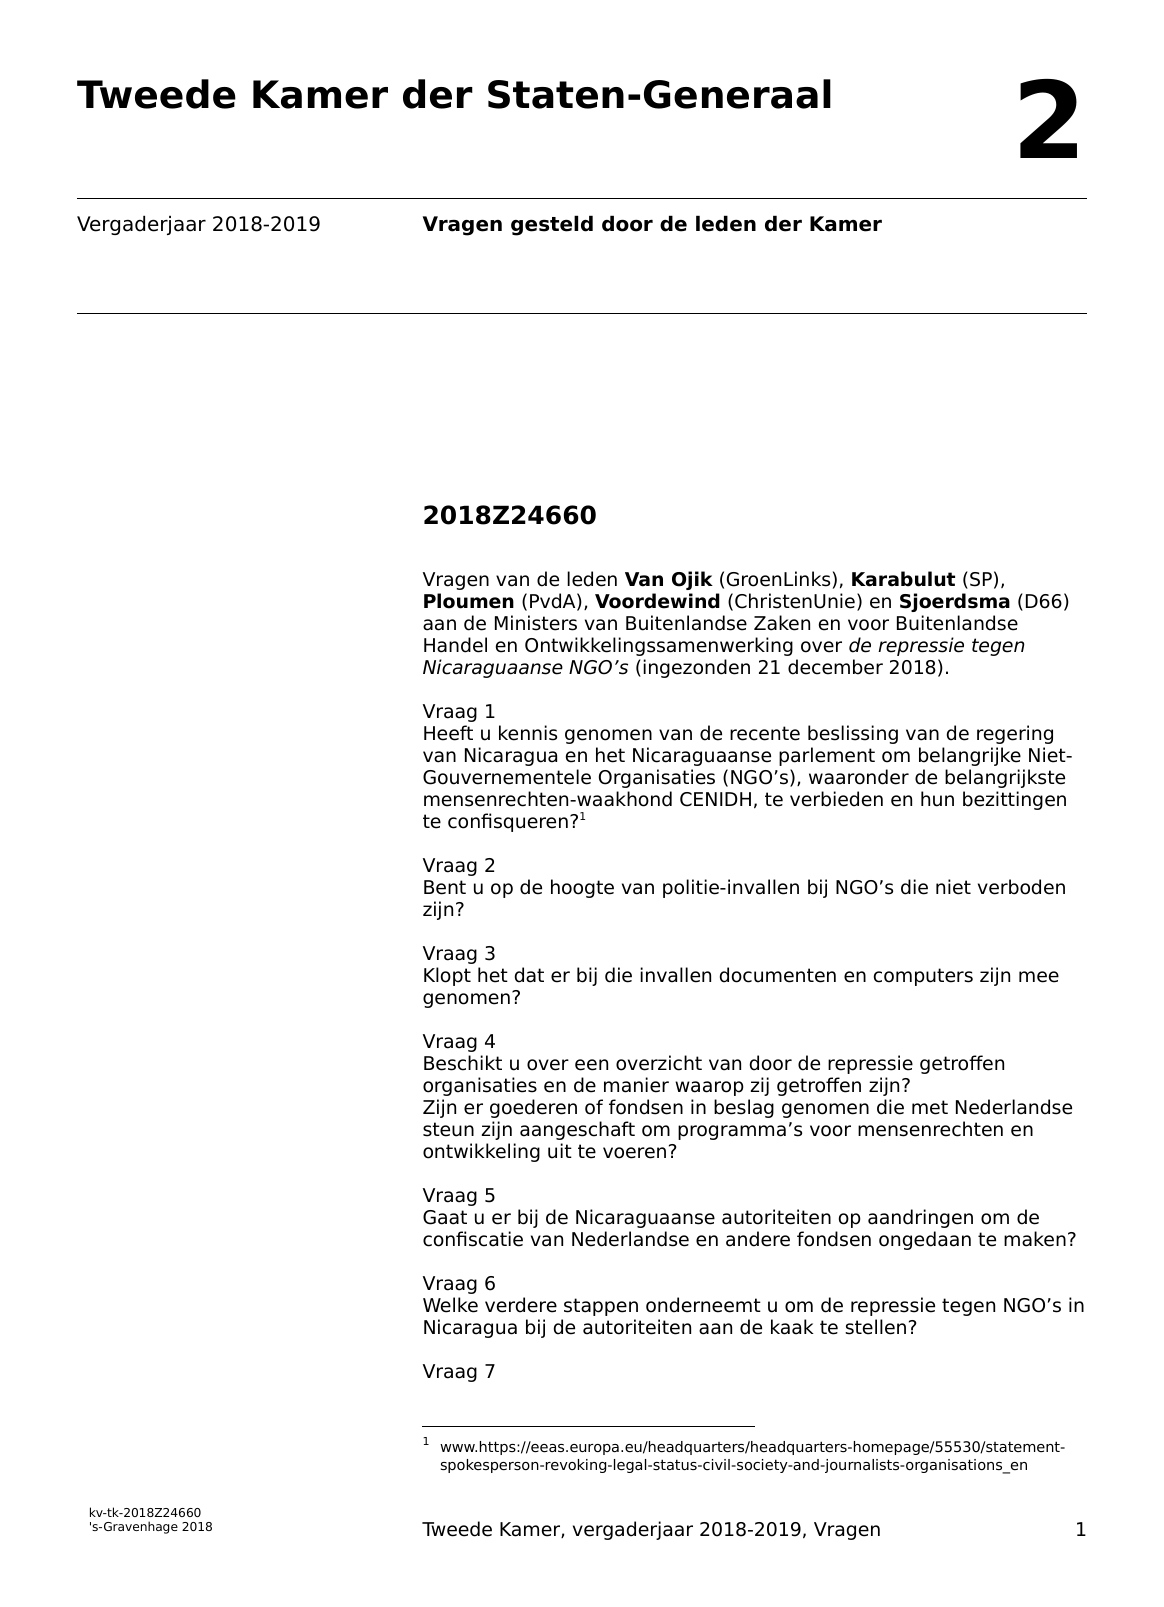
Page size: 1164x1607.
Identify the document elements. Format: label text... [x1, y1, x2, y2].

text Vraag 6 [422, 1273, 1087, 1295]
text Vraag 3 [422, 943, 1087, 965]
text 's-Gravenhage 2018 [88, 1520, 323, 1534]
text Heeft u kennis genomen van de recente beslissing van de regering van Nicaragua en het Nicaraguaanse parlement om belangrijke Niet-Gouvernementele Organisaties (NGO’s), waaronder de belangrijkste mensenrechten-waakhond CENIDH, te verbieden en hun bezittingen te confisqueren? [422, 723, 1087, 833]
text Vraag 7 [422, 1361, 1087, 1383]
text kv-tk-2018Z24660 [88, 1506, 323, 1520]
table_header Tweede Kamer der Staten-Generaal [77, 59, 886, 198]
table_header 2 [886, 59, 1087, 198]
table_cell Vragen gesteld door de leden der Kamer [422, 199, 1087, 313]
text Bent u op de hoogte van politie-invallen bij NGO’s die niet verboden zijn? [422, 877, 1087, 921]
text Vragen van de leden Van Ojik (GroenLinks), Karabulut (SP), Ploumen (PvdA), Voordewind (ChristenUnie) en Sjoerdsma (D66) aan de Ministers van Buitenlandse Zaken en voor Buitenlandse Handel en Ontwikkelingssamenwerking over de repressie tegen Nicaraguaanse NGO’s (ingezonden 21 december 2018). [422, 569, 1087, 679]
text Vraag 5 [422, 1185, 1087, 1207]
text Vraag 2 [422, 855, 1087, 877]
text Welke verdere stappen onderneemt u om de repressie tegen NGO’s in Nicaragua bij de autoriteiten aan de kaak te stellen? [422, 1295, 1087, 1339]
text 2018Z24660 [422, 501, 1087, 531]
table_cell Vergaderjaar 2018-2019 [77, 199, 422, 313]
text Beschikt u over een overzicht van door de repressie getroffen organisaties en de manier waarop zij getroffen zijn? [422, 1053, 1087, 1097]
text Klopt het dat er bij die invallen documenten en computers zijn mee genomen? [422, 965, 1087, 1009]
text Gaat u er bij de Nicaraguaanse autoriteiten op aandringen om de confiscatie van Nederlandse en andere fondsen ongedaan te maken? [422, 1207, 1087, 1251]
text Vraag 1 [422, 701, 1087, 723]
text Zijn er goederen of fondsen in beslag genomen die met Nederlandse steun zijn aangeschaft om programma’s voor mensenrechten en ontwikkeling uit te voeren? [422, 1097, 1087, 1163]
text www.https://eeas.europa.eu/headquarters/headquarters-homepage/55530/statement-spokesperson-revoking-legal-status-civil-society-and-journalists-organisations_en [422, 1435, 1087, 1474]
text Vraag 4 [422, 1031, 1087, 1053]
